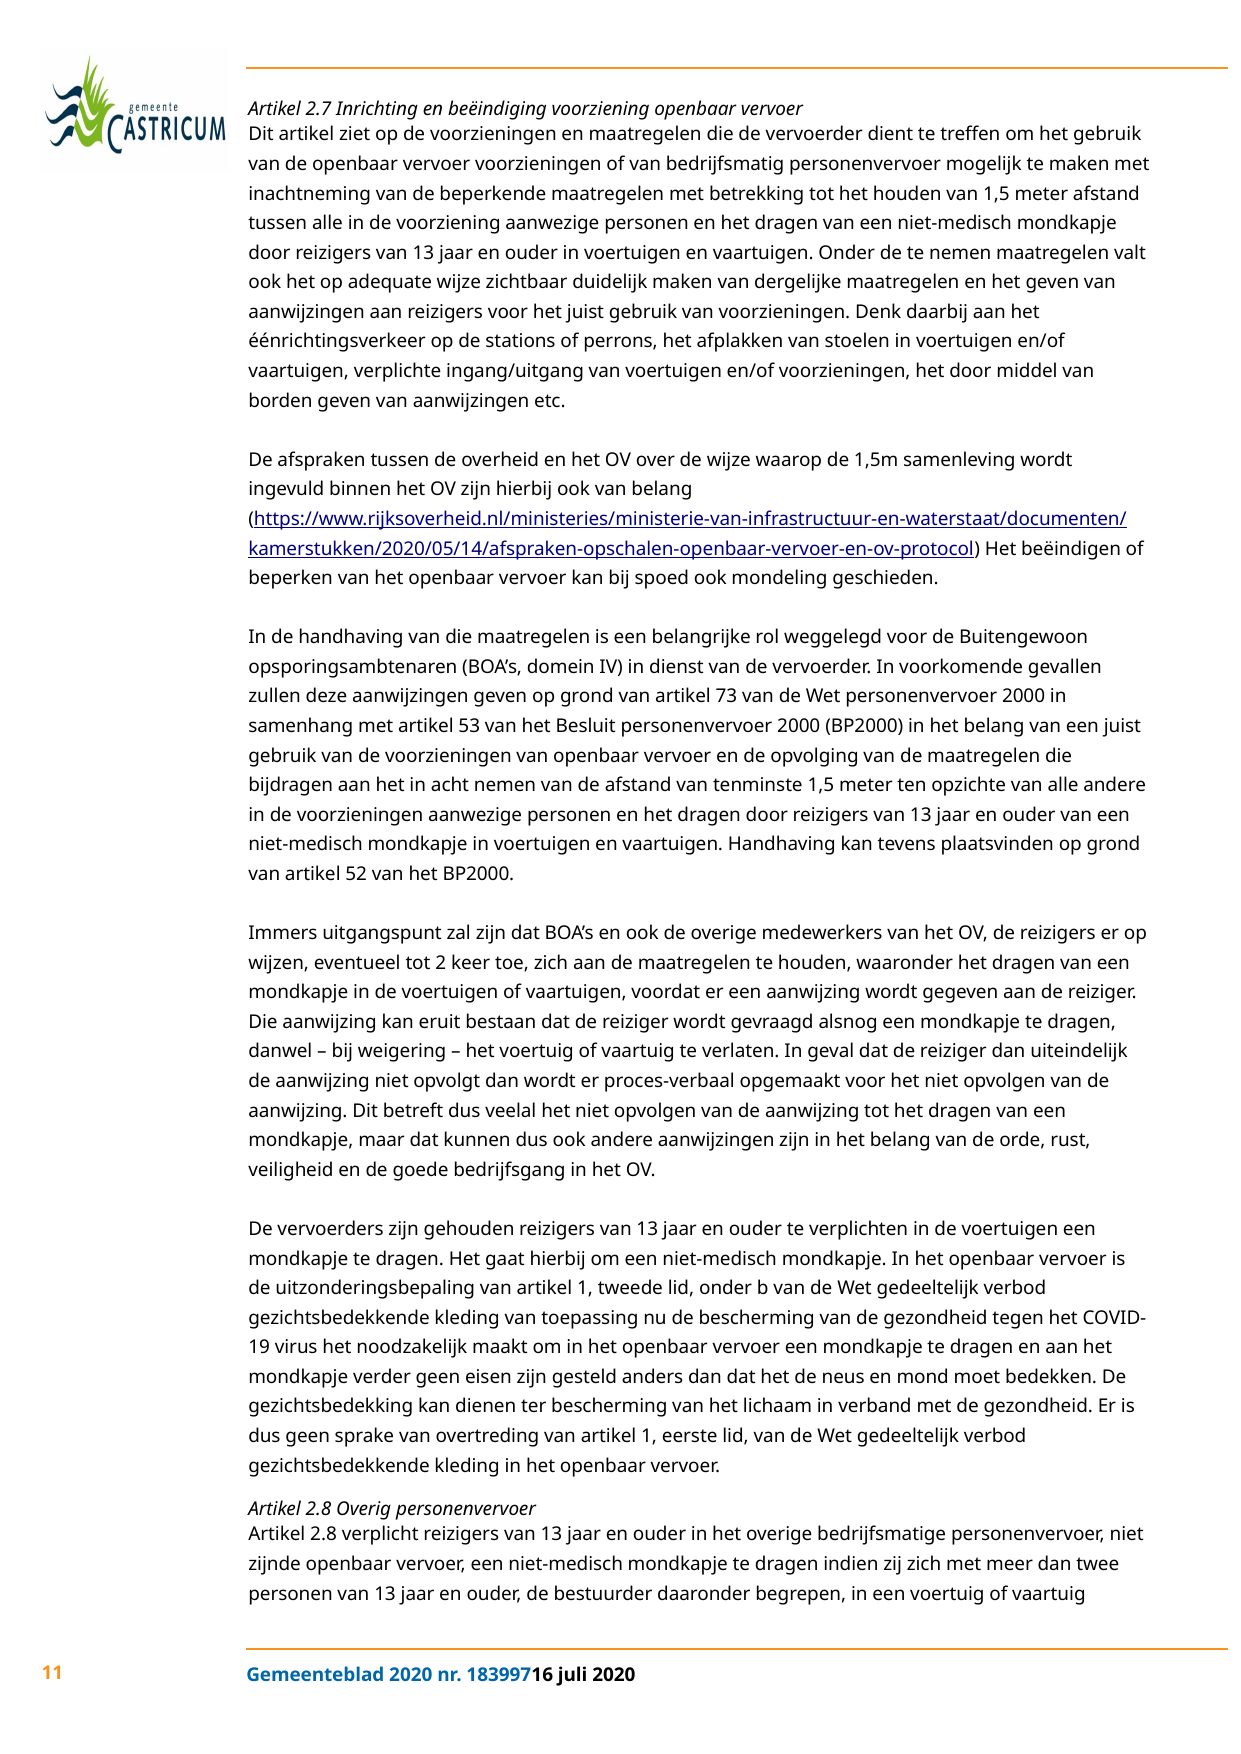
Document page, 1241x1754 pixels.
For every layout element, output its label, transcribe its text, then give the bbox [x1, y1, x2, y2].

text De afspraken tussen de overheid en het OV over de wijze waarop de 1,5m samenleving wordt ingevuld binnen het OV zijn hierbij ook van belang (https://www.rijksoverheid.nl/ministeries/ministerie-van-infrastructuur-en-waterstaat/documenten/kamerstukken/2020/05/14/afspraken-opschalen-openbaar-vervoer-en-ov-protocol) Het beëindigen of beperken van het openbaar vervoer kan bij spoed ook mondeling geschieden. [248, 446, 1152, 590]
text In de handhaving van die maatregelen is een belangrijke rol weggelegd voor de Buitengewoon opsporingsambtenaren (BOA’s, domein IV) in dienst van de vervoerder. In voorkomende gevallen zullen deze aanwijzingen geven op grond van artikel 73 van de Wet personenvervoer 2000 in samenhang met artikel 53 van het Besluit personenvervoer 2000 (BP2000) in het belang van een juist gebruik van de voorzieningen van openbaar vervoer en de opvolging van de maatregelen die bijdragen aan het in acht nemen van de afstand van tenminste 1,5 meter ten opzichte van alle andere in de voorzieningen aanwezige personen en het dragen door reizigers van 13 jaar en ouder van een niet-medisch mondkapje in voertuigen en vaartuigen. Handhaving kan tevens plaatsvinden op grond van artikel 52 van het BP2000. [248, 623, 1152, 886]
text Artikel 2.8 Overig personenvervoer [248, 1495, 1152, 1521]
text Immers uitgangspunt zal zijn dat BOA’s en ook de overige medewerkers van het OV, de reizigers er op wijzen, eventueel tot 2 keer toe, zich aan de maatregelen te houden, waaronder het dragen van een mondkapje in de voertuigen of vaartuigen, voordat er een aanwijzing wordt gegeven aan de reiziger. Die aanwijzing kan eruit bestaan dat de reiziger wordt gevraagd alsnog een mondkapje te dragen, danwel – bij weigering – het voertuig of vaartuig te verlaten. In geval dat de reiziger dan uiteindelijk de aanwijzing niet opvolgt dan wordt er proces-verbaal opgemaakt voor het niet opvolgen van de aanwijzing. Dit betreft dus veelal het niet opvolgen van de aanwijzing tot het dragen van een mondkapje, maar dat kunnen dus ook andere aanwijzingen zijn in het belang van de orde, rust, veiligheid en de goede bedrijfsgang in het OV. [248, 919, 1152, 1182]
text De vervoerders zijn gehouden reizigers van 13 jaar en ouder te verplichten in de voertuigen een mondkapje te dragen. Het gaat hierbij om een niet-medisch mondkapje. In het openbaar vervoer is de uitzonderingsbepaling van artikel 1, tweede lid, onder b van de Wet gedeeltelijk verbod gezichtsbedekkende kleding van toepassing nu de bescherming van de gezondheid tegen het COVID-19 virus het noodzakelijk maakt om in het openbaar vervoer een mondkapje te dragen en aan het mondkapje verder geen eisen zijn gesteld anders dan dat het de neus en mond moet bedekken. De gezichtsbedekking kan dienen ter bescherming van het lichaam in verband met de gezondheid. Er is dus geen sprake van overtreding van artikel 1, eerste lid, van de Wet gedeeltelijk verbod gezichtsbedekkende kleding in het openbaar vervoer. [248, 1215, 1152, 1477]
text Artikel 2.8 verplicht reizigers van 13 jaar en ouder in het overige bedrijfsmatige personenvervoer, niet zijnde openbaar vervoer, een niet-medisch mondkapje te dragen indien zij zich met meer dan twee personen van 13 jaar en ouder, de bestuurder daaronder begrepen, in een voertuig of vaartuig [248, 1521, 1152, 1606]
picture [41, 47, 231, 172]
text Dit artikel ziet op de voorzieningen en maatregelen die de vervoerder dient te treffen om het gebruik van de openbaar vervoer voorzieningen of van bedrijfsmatig personenvervoer mogelijk te maken met inachtneming van de beperkende maatregelen met betrekking tot het houden van 1,5 meter afstand tussen alle in de voorziening aanwezige personen en het dragen van een niet-medisch mondkapje door reizigers van 13 jaar en ouder in voertuigen en vaartuigen. Onder de te nemen maatregelen valt ook het op adequate wijze zichtbaar duidelijk maken van dergelijke maatregelen en het geven van aanwijzingen aan reizigers voor het juist gebruik van voorzieningen. Denk daarbij aan het éénrichtingsverkeer op de stations of perrons, het afplakken van stoelen in voertuigen en/of vaartuigen, verplichte ingang/uitgang van voertuigen en/of voorzieningen, het door middel van borden geven van aanwijzingen etc. [248, 121, 1152, 412]
text Artikel 2.7 Inrichting en beëindiging voorziening openbaar vervoer [248, 95, 1152, 121]
